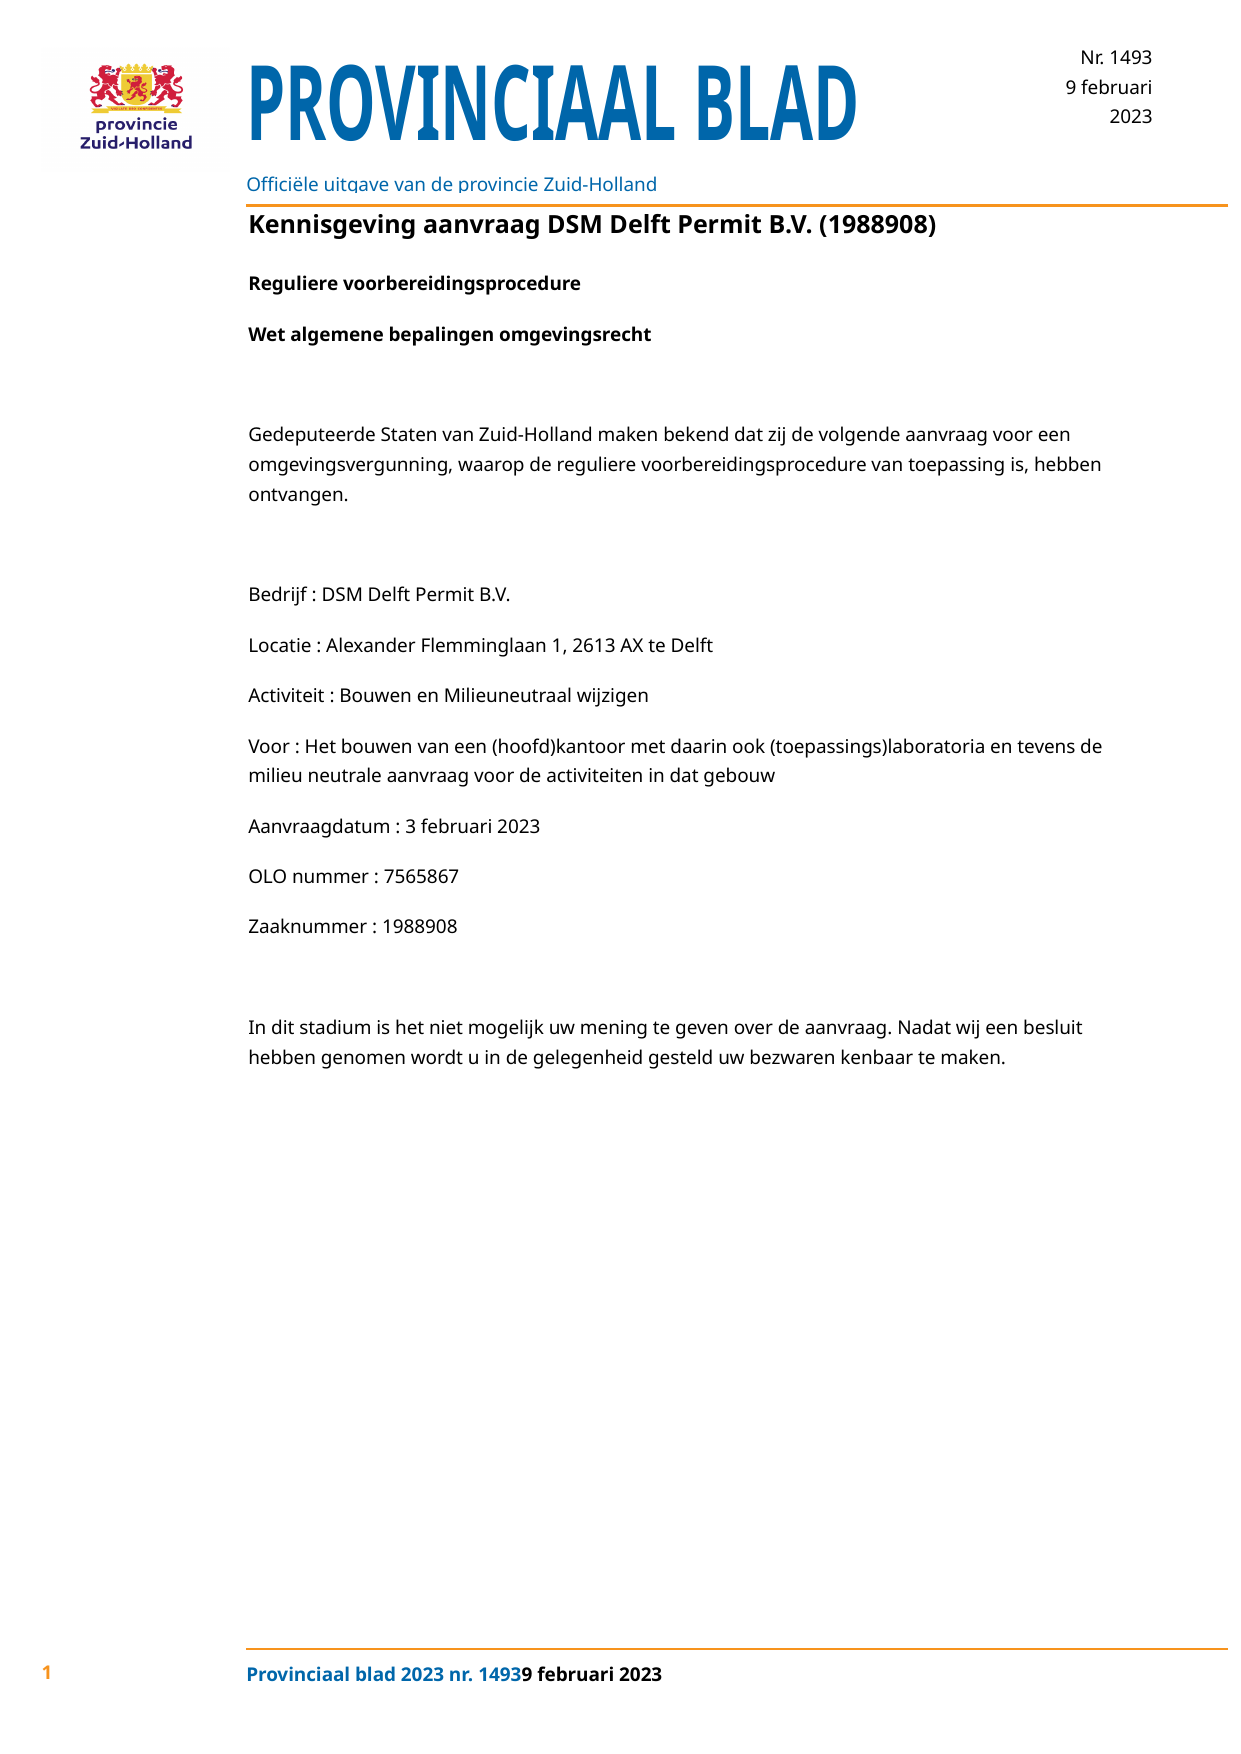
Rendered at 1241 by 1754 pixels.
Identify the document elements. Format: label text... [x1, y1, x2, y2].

text Reguliere voorbereidingsprocedure [248, 270, 1152, 296]
text Zaaknummer : 1988908 [248, 914, 1152, 939]
text OLO nummer : 7565867 [248, 863, 1152, 889]
text Gedeputeerde Staten van Zuid-Holland maken bekend dat zij de volgende aanvraag voor een omgevingsvergunning, waarop de reguliere voorbereidingsprocedure van toepassing is, hebben ontvangen. [248, 422, 1152, 506]
text Activiteit : Bouwen en Milieuneutraal wijzigen [248, 682, 1152, 708]
picture [41, 47, 231, 172]
text Aanvraagdatum : 3 februari 2023 [248, 813, 1152, 838]
text Locatie : Alexander Flemminglaan 1, 2613 AX te Delft [248, 632, 1152, 658]
text Voor : Het bouwen van een (hoofd)kantoor met daarin ook (toepassings)laboratoria en tevens de milieu neutrale aanvraag voor de activiteiten in dat gebouw [248, 733, 1152, 788]
text Wet algemene bepalingen omgevingsrecht [248, 321, 1152, 346]
text Kennisgeving aanvraag DSM Delft Permit B.V. (1988908) [248, 207, 1152, 241]
text In dit stadium is het niet mogelijk uw mening te geven over de aanvraag. Nadat wij een besluit hebben genomen wordt u in de gelegenheid gesteld uw bezwaren kenbaar te maken. [248, 1014, 1152, 1070]
text Bedrijf : DSM Delft Permit B.V. [248, 582, 1152, 607]
